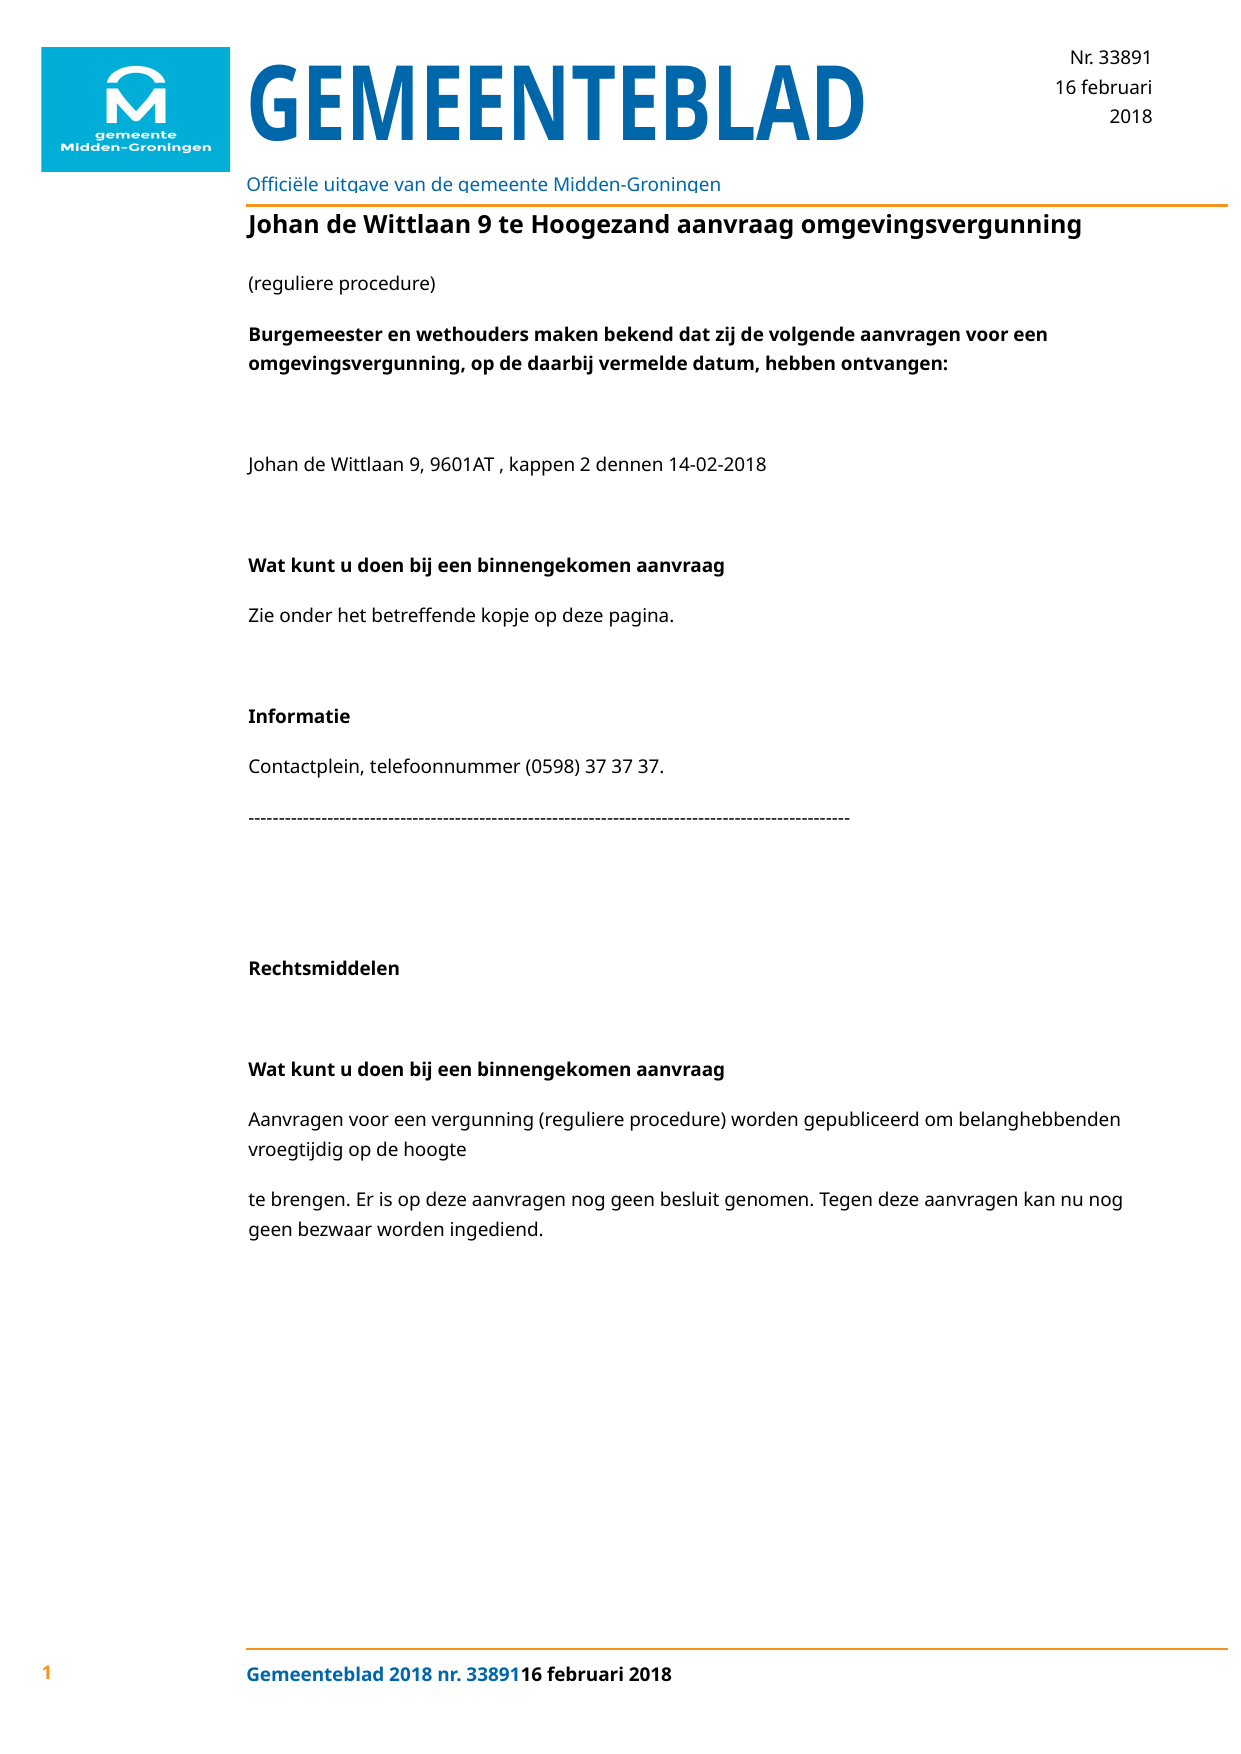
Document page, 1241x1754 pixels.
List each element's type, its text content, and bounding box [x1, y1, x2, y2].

text Aanvragen voor een vergunning (reguliere procedure) worden gepubliceerd om belanghebbenden vroegtijdig op de hoogte [248, 1107, 1152, 1162]
text Zie onder het betreffende kopje op deze pagina. [248, 602, 1152, 628]
text Johan de Wittlaan 9 te Hoogezand aanvraag omgevingsvergunning [248, 207, 1152, 241]
picture [108, 66, 164, 82]
picture [107, 89, 165, 122]
picture [184, 146, 190, 153]
text Johan de Wittlaan 9, 9601AT , kappen 2 dennen 14-02-2018 [248, 451, 1152, 477]
text Rechtsmiddelen [248, 955, 1152, 981]
text Wat kunt u doen bij een binnengekomen aanvraag [248, 552, 1152, 578]
text te brengen. Er is op deze aanvragen nog geen besluit genomen. Tegen deze aanvragen kan nu nog geen bezwaar worden ingediend. [248, 1187, 1152, 1242]
text (reguliere procedure) [248, 270, 1152, 296]
text Burgemeester en wethouders maken bekend dat zij de volgende aanvragen voor een omgevingsvergunning, op de daarbij vermelde datum, hebben ontvangen: [248, 321, 1152, 376]
text Informatie [248, 703, 1152, 729]
text --------------------------------------------------------------------------------------------------- [248, 804, 1152, 830]
text Contactplein, telefoonnummer (0598) 37 37 37. [248, 754, 1152, 779]
text Wat kunt u doen bij een binnengekomen aanvraag [248, 1056, 1152, 1082]
